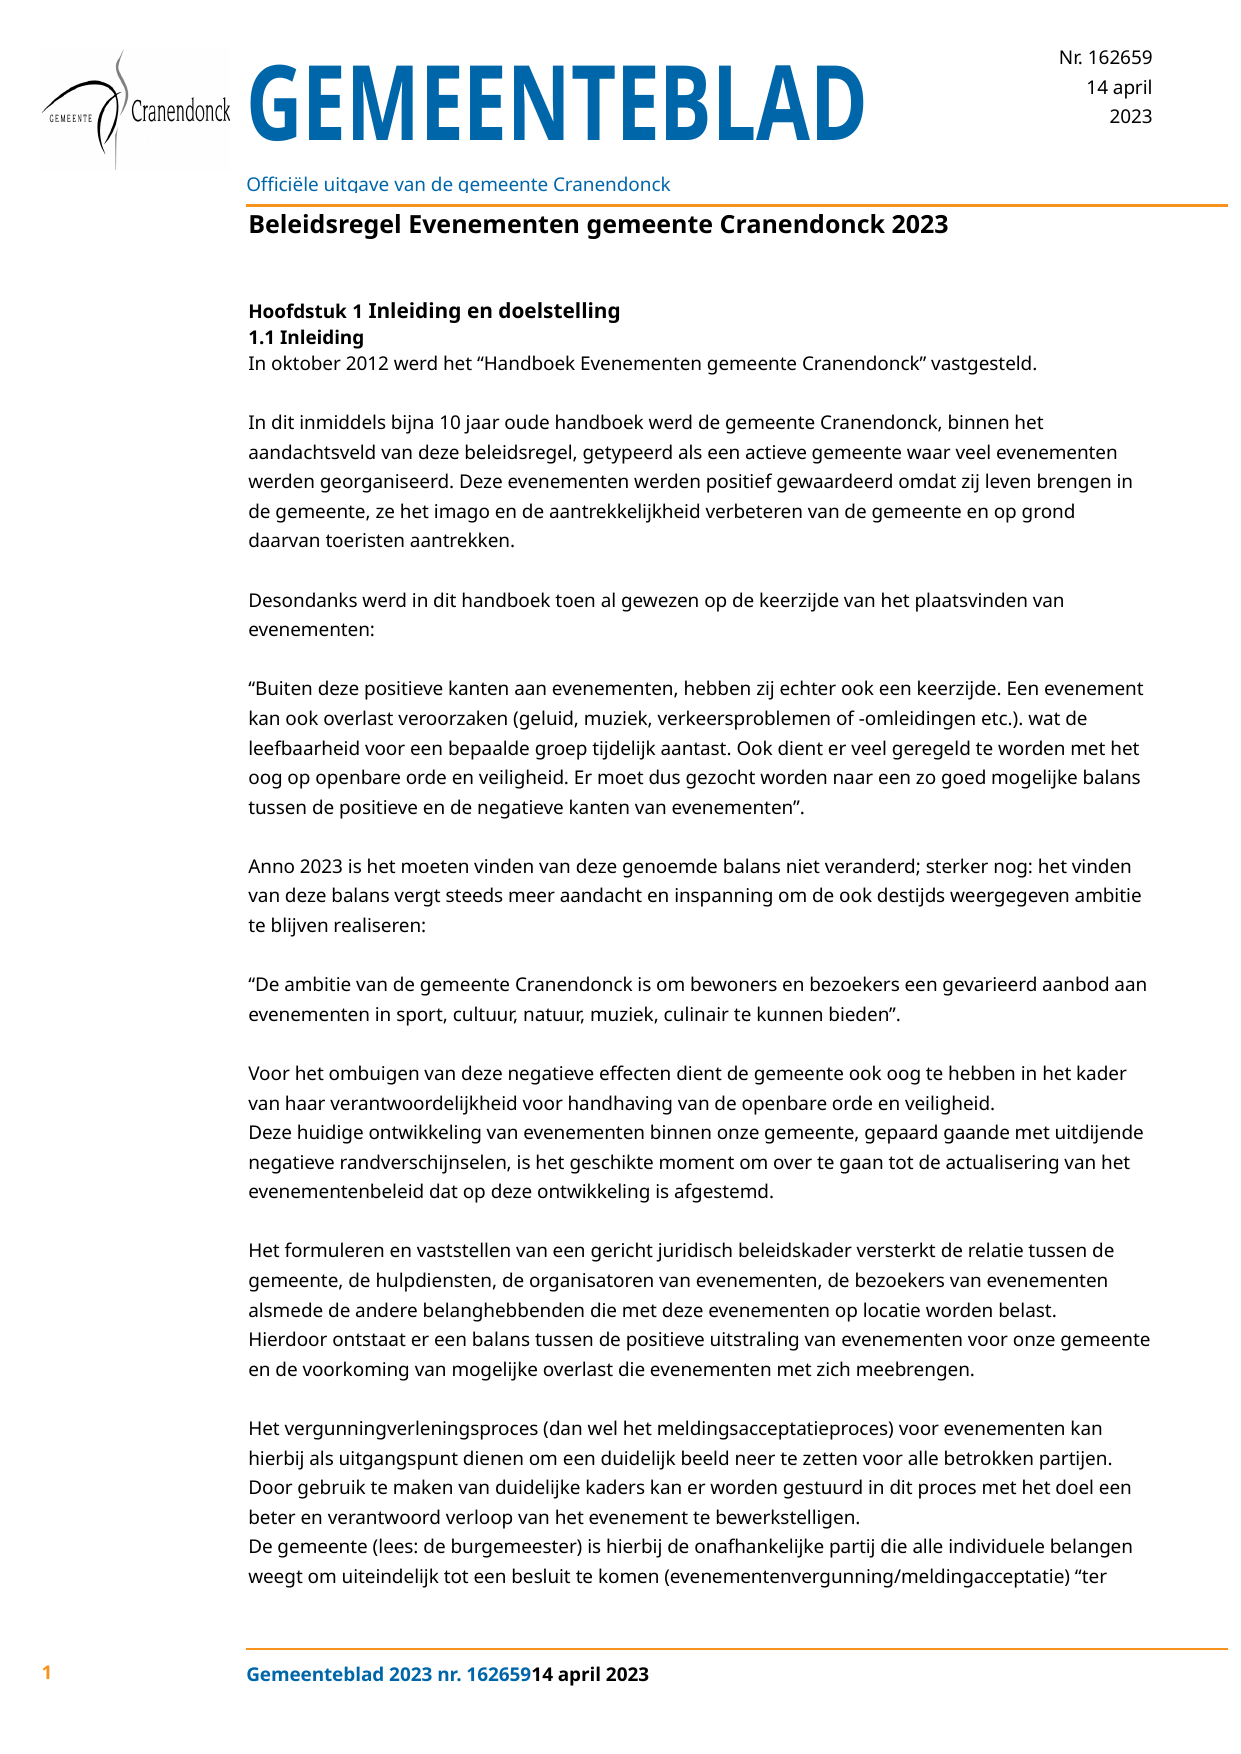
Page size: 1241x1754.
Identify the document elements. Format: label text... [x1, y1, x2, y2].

text Deze huidige ontwikkeling van evenementen binnen onze gemeente, gepaard gaande met uitdijende negatieve randverschijnselen, is het geschikte moment om over te gaan tot de actualisering van het evenementenbeleid dat op deze ontwikkeling is afgestemd. [248, 1119, 1152, 1204]
text Beleidsregel Evenementen gemeente Cranendonck 2023 [248, 207, 1152, 241]
picture [41, 47, 231, 172]
text In oktober 2012 werd het “Handboek Evenementen gemeente Cranendonck” vastgesteld. [248, 350, 1152, 376]
text In dit inmiddels bijna 10 jaar oude handboek werd de gemeente Cranendonck, binnen het aandachtsveld van deze beleidsregel, getypeerd als een actieve gemeente waar veel evenementen werden georganiseerd. Deze evenementen werden positief gewaardeerd omdat zij leven brengen in de gemeente, ze het imago en de aantrekkelijkheid verbeteren van de gemeente en op grond daarvan toeristen aantrekken. [248, 409, 1152, 553]
text Hierdoor ontstaat er een balans tussen de positieve uitstraling van evenementen voor onze gemeente en de voorkoming van mogelijke overlast die evenementen met zich meebrengen. [248, 1326, 1152, 1382]
text 1.1 Inleiding [248, 324, 1152, 350]
text Hoofdstuk 1 Inleiding en doelstelling [248, 296, 1152, 324]
text Desondanks werd in dit handboek toen al gewezen op de keerzijde van het plaatsvinden van evenementen: [248, 587, 1152, 642]
text De gemeente (lees: de burgemeester) is hierbij de onafhankelijke partij die alle individuele belangen weegt om uiteindelijk tot een besluit te komen (evenementenvergunning/meldingacceptatie) “ter [248, 1533, 1152, 1589]
text Het vergunningverleningsproces (dan wel het meldingsacceptatieproces) voor evenementen kan hierbij als uitgangspunt dienen om een duidelijk beeld neer te zetten voor alle betrokken partijen. [248, 1415, 1152, 1471]
text “De ambitie van de gemeente Cranendonck is om bewoners en bezoekers een gevarieerd aanbod aan evenementen in sport, cultuur, natuur, muziek, culinair te kunnen bieden”. [248, 971, 1152, 1027]
text Door gebruik te maken van duidelijke kaders kan er worden gestuurd in dit proces met het doel een beter en verantwoord verloop van het evenement te bewerkstelligen. [248, 1474, 1152, 1530]
text Voor het ombuigen van deze negatieve effecten dient de gemeente ook oog te hebben in het kader van haar verantwoordelijkheid voor handhaving van de openbare orde en veiligheid. [248, 1060, 1152, 1116]
text “Buiten deze positieve kanten aan evenementen, hebben zij echter ook een keerzijde. Een evenement kan ook overlast veroorzaken (geluid, muziek, verkeersproblemen of -omleidingen etc.). wat de leefbaarheid voor een bepaalde groep tijdelijk aantast. Ook dient er veel geregeld te worden met het oog op openbare orde en veiligheid. Er moet dus gezocht worden naar een zo goed mogelijke balans tussen de positieve en de negatieve kanten van evenementen”. [248, 676, 1152, 820]
text Anno 2023 is het moeten vinden van deze genoemde balans niet veranderd; sterker nog: het vinden van deze balans vergt steeds meer aandacht en inspanning om de ook destijds weergegeven ambitie te blijven realiseren: [248, 853, 1152, 938]
text Het formuleren en vaststellen van een gericht juridisch beleidskader versterkt de relatie tussen de gemeente, de hulpdiensten, de organisatoren van evenementen, de bezoekers van evenementen alsmede de andere belanghebbenden die met deze evenementen op locatie worden belast. [248, 1238, 1152, 1323]
